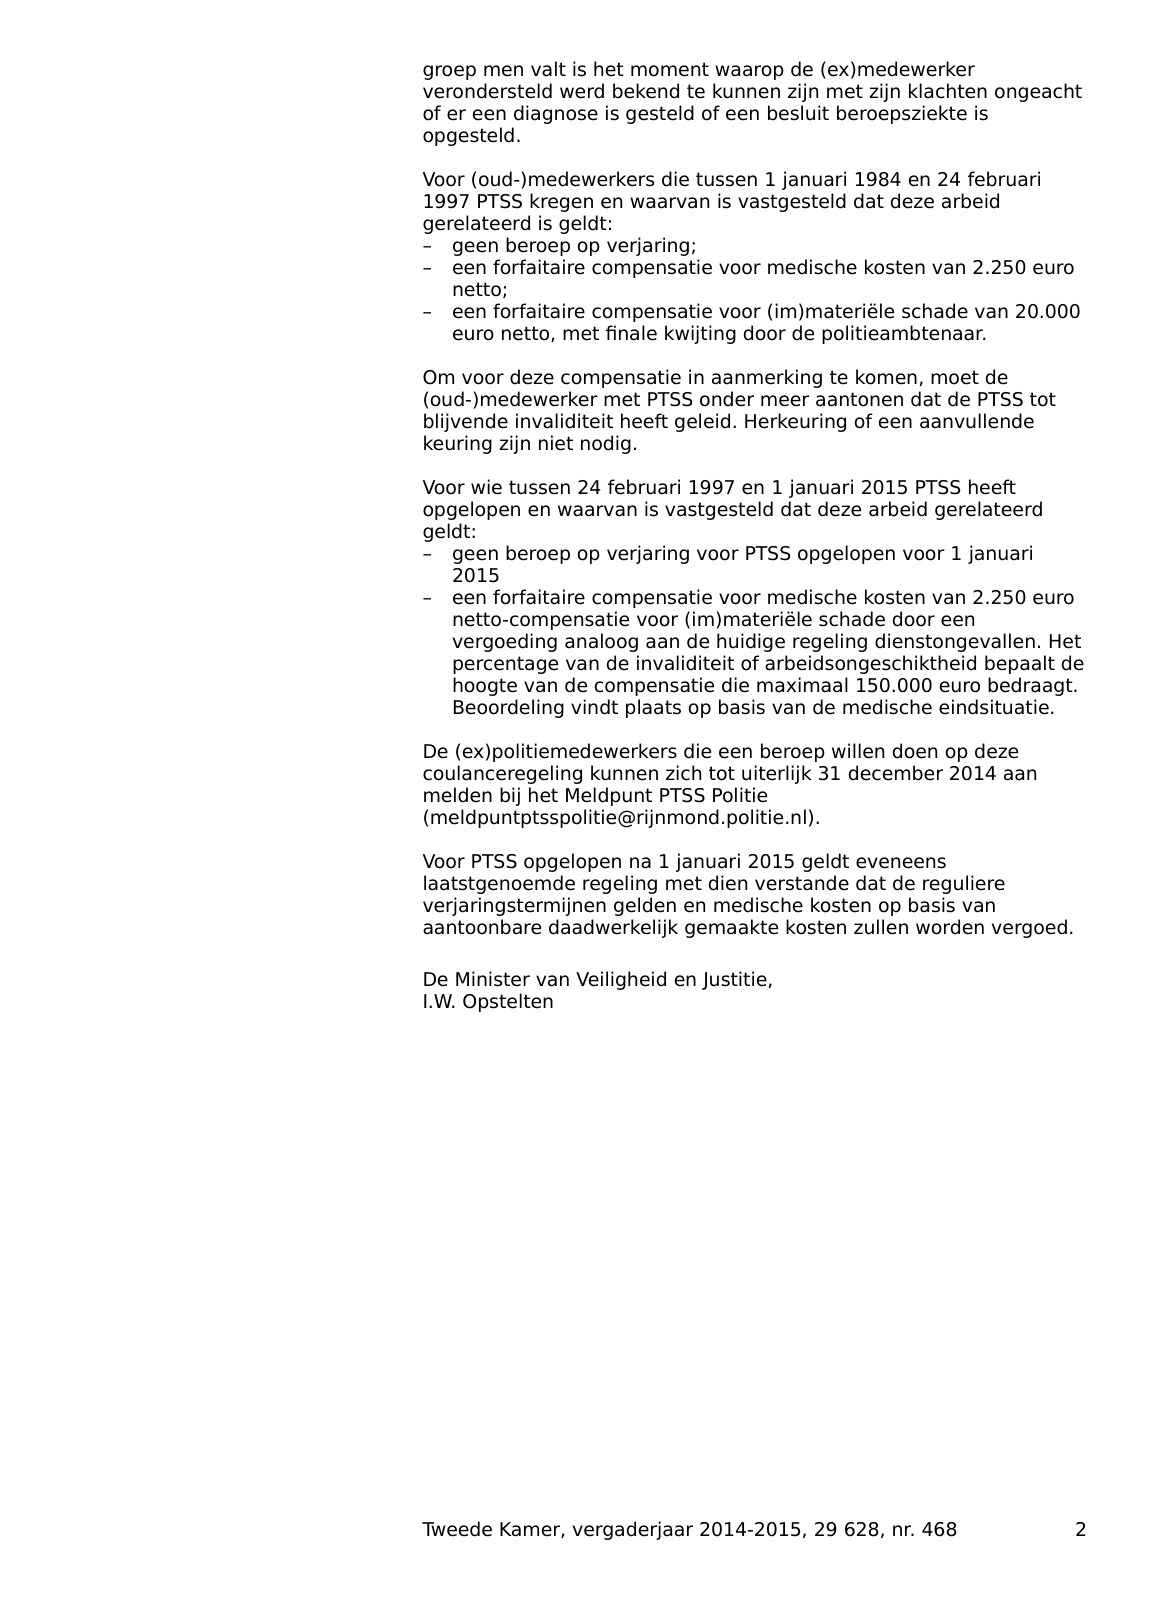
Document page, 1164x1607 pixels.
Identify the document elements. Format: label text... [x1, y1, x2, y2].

text groep men valt is het moment waarop de (ex)medewerker verondersteld werd bekend te kunnen zijn met zijn klachten ongeacht of er een diagnose is gesteld of een besluit beroepsziekte is opgesteld. [422, 59, 1087, 147]
text – geen beroep op verjaring; [422, 235, 1087, 257]
text – geen beroep op verjaring voor PTSS opgelopen voor 1 januari 2015 [422, 543, 1087, 587]
text Voor (oud-)medewerkers die tussen 1 januari 1984 en 24 februari 1997 PTSS kregen en waarvan is vastgesteld dat deze arbeid gerelateerd is geldt: [422, 169, 1087, 235]
text De (ex)politiemedewerkers die een beroep willen doen op deze coulanceregeling kunnen zich tot uiterlijk 31 december 2014 aan melden bij het Meldpunt PTSS Politie (meldpuntptsspolitie@rijnmond.politie.nl). [422, 741, 1087, 829]
text De Minister van Veiligheid en Justitie, I.W. Opstelten [422, 969, 1087, 1013]
text – een forfaitaire compensatie voor (im)materiële schade van 20.000 euro netto, met finale kwijting door de politieambtenaar. [422, 301, 1087, 345]
text – een forfaitaire compensatie voor medische kosten van 2.250 euro netto-compensatie voor (im)materiële schade door een vergoeding analoog aan de huidige regeling dienstongevallen. Het percentage van de invaliditeit of arbeidsongeschiktheid bepaalt de hoogte van de compensatie die maximaal 150.000 euro bedraagt. Beoordeling vindt plaats op basis van de medische eindsituatie. [422, 587, 1087, 719]
text Voor wie tussen 24 februari 1997 en 1 januari 2015 PTSS heeft opgelopen en waarvan is vastgesteld dat deze arbeid gerelateerd geldt: [422, 477, 1087, 543]
text Om voor deze compensatie in aanmerking te komen, moet de (oud-)medewerker met PTSS onder meer aantonen dat de PTSS tot blijvende invaliditeit heeft geleid. Herkeuring of een aanvullende keuring zijn niet nodig. [422, 367, 1087, 455]
text Voor PTSS opgelopen na 1 januari 2015 geldt eveneens laatstgenoemde regeling met dien verstande dat de reguliere verjaringstermijnen gelden en medische kosten op basis van aantoonbare daadwerkelijk gemaakte kosten zullen worden vergoed. [422, 851, 1087, 939]
text – een forfaitaire compensatie voor medische kosten van 2.250 euro netto; [422, 257, 1087, 301]
